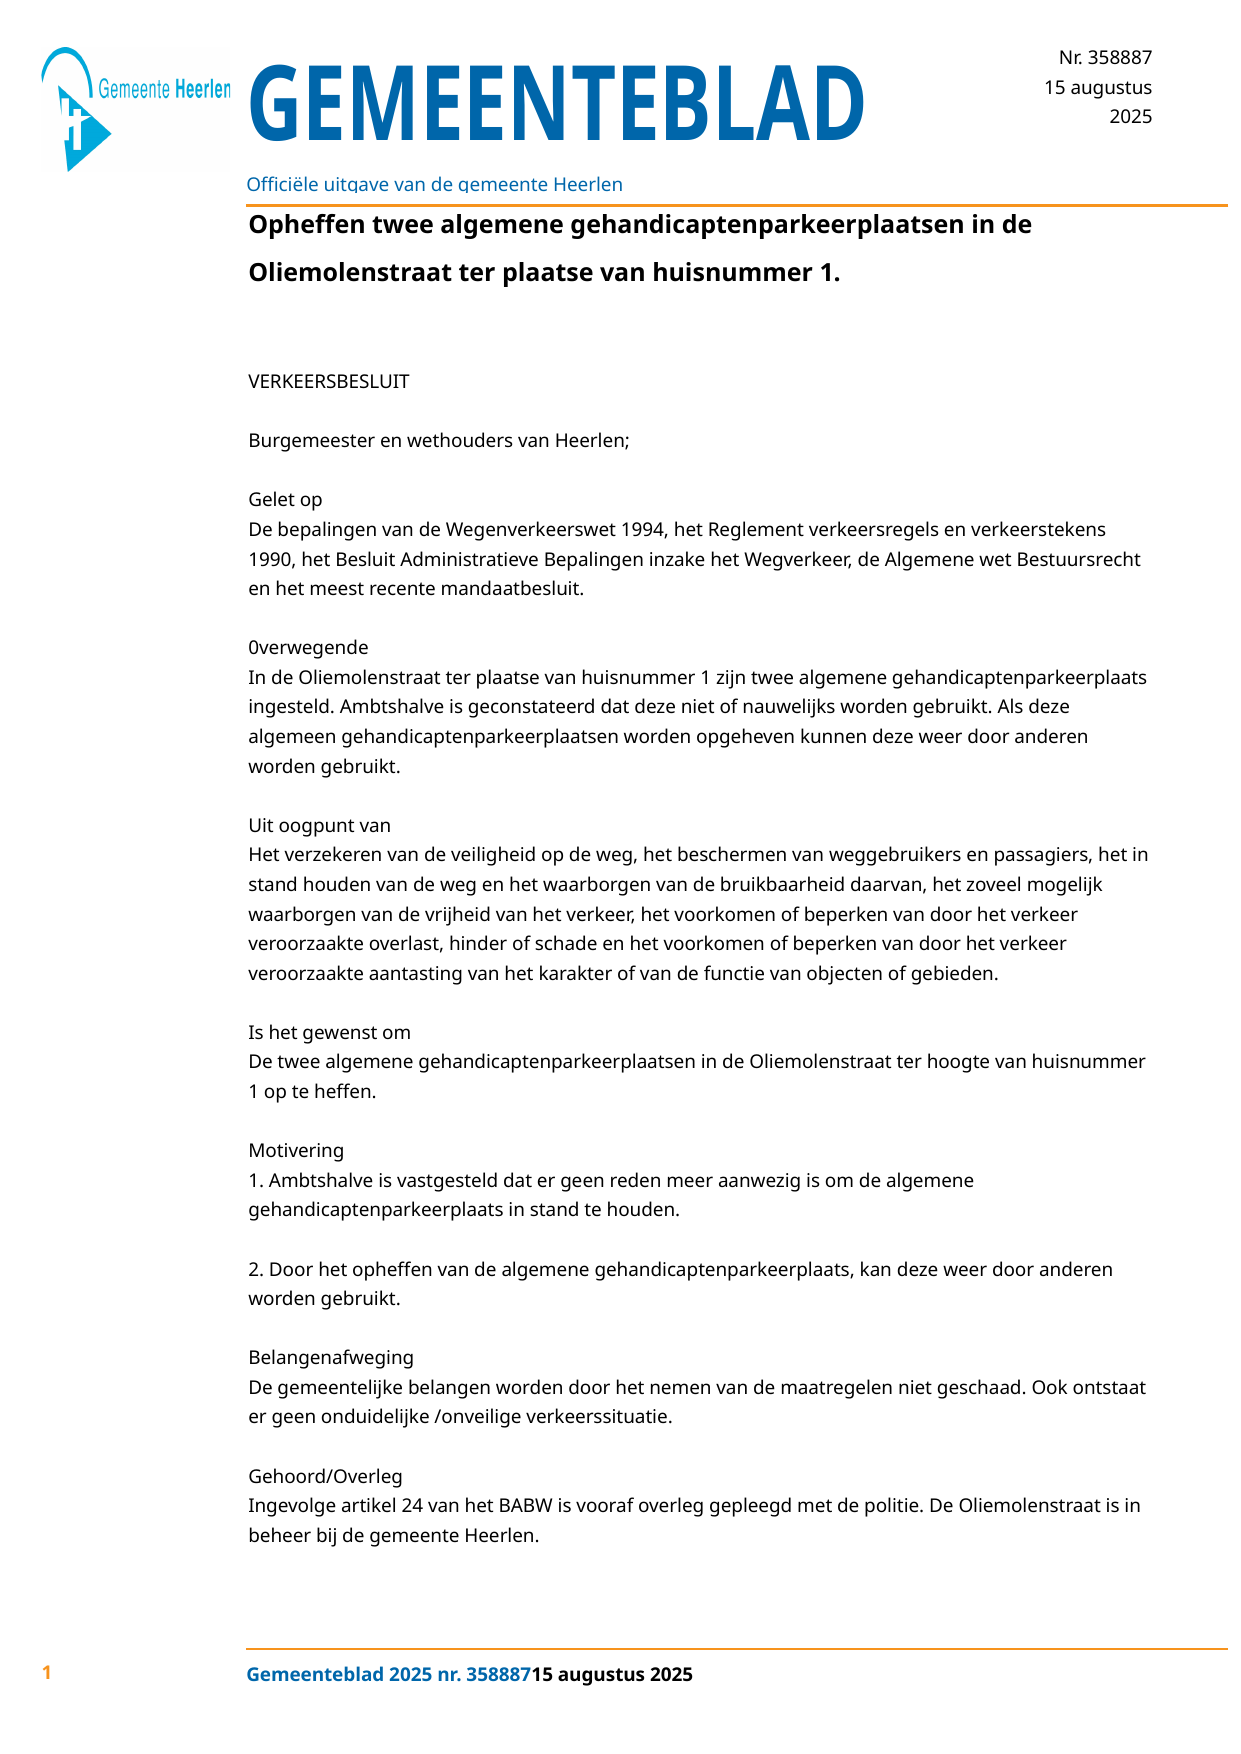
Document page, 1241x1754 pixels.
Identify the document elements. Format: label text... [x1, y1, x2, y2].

text Het verzekeren van de veiligheid op de weg, het beschermen van weggebruikers en passagiers, het in stand houden van de weg en het waarborgen van de bruikbaarheid daarvan, het zoveel mogelijk waarborgen van de vrijheid van het verkeer, het voorkomen of beperken van door het verkeer veroorzaakte overlast, hinder of schade en het voorkomen of beperken van door het verkeer veroorzaakte aantasting van het karakter of van de functie van objecten of gebieden. [248, 842, 1152, 986]
text Belangenafweging [248, 1344, 1152, 1370]
text Motivering [248, 1137, 1152, 1163]
text 0verwegende [248, 634, 1152, 660]
text De gemeentelijke belangen worden door het nemen van de maatregelen niet geschaad. Ook ontstaat er geen onduidelijke /onveilige verkeerssituatie. [248, 1374, 1152, 1429]
text Is het gewenst om [248, 1019, 1152, 1045]
text Burgemeester en wethouders van Heerlen; [248, 427, 1152, 453]
picture [41, 47, 59, 70]
text Gehoord/Overleg [248, 1463, 1152, 1488]
picture [41, 47, 231, 172]
text Uit oogpunt van [248, 812, 1152, 838]
text De bepalingen van de Wegenverkeerswet 1994, het Reglement verkeersregels en verkeerstekens 1990, het Besluit Administratieve Bepalingen inzake het Wegverkeer, de Algemene wet Bestuursrecht en het meest recente mandaatbesluit. [248, 516, 1152, 601]
text In de Oliemolenstraat ter plaatse van huisnummer 1 zijn twee algemene gehandicaptenparkeerplaats ingesteld. Ambtshalve is geconstateerd dat deze niet of nauwelijks worden gebruikt. Als deze algemeen gehandicaptenparkeerplaatsen worden opgeheven kunnen deze weer door anderen worden gebruikt. [248, 664, 1152, 778]
text VERKEERSBESLUIT [248, 368, 1152, 394]
text De twee algemene gehandicaptenparkeerplaatsen in de Oliemolenstraat ter hoogte van huisnummer 1 op te heffen. [248, 1049, 1152, 1104]
text Opheffen twee algemene gehandicaptenparkeerplaatsen in de Oliemolenstraat ter plaatse van huisnummer 1. [248, 207, 1152, 288]
text 2. Door het opheffen van de algemene gehandicaptenparkeerplaats, kan deze weer door anderen worden gebruikt. [248, 1256, 1152, 1311]
text Ingevolge artikel 24 van het BABW is vooraf overleg gepleegd met de politie. De Oliemolenstraat is in beheer bij de gemeente Heerlen. [248, 1492, 1152, 1548]
text 1. Ambtshalve is vastgesteld dat er geen reden meer aanwezig is om de algemene gehandicaptenparkeerplaats in stand te houden. [248, 1167, 1152, 1222]
text Gelet op [248, 487, 1152, 512]
